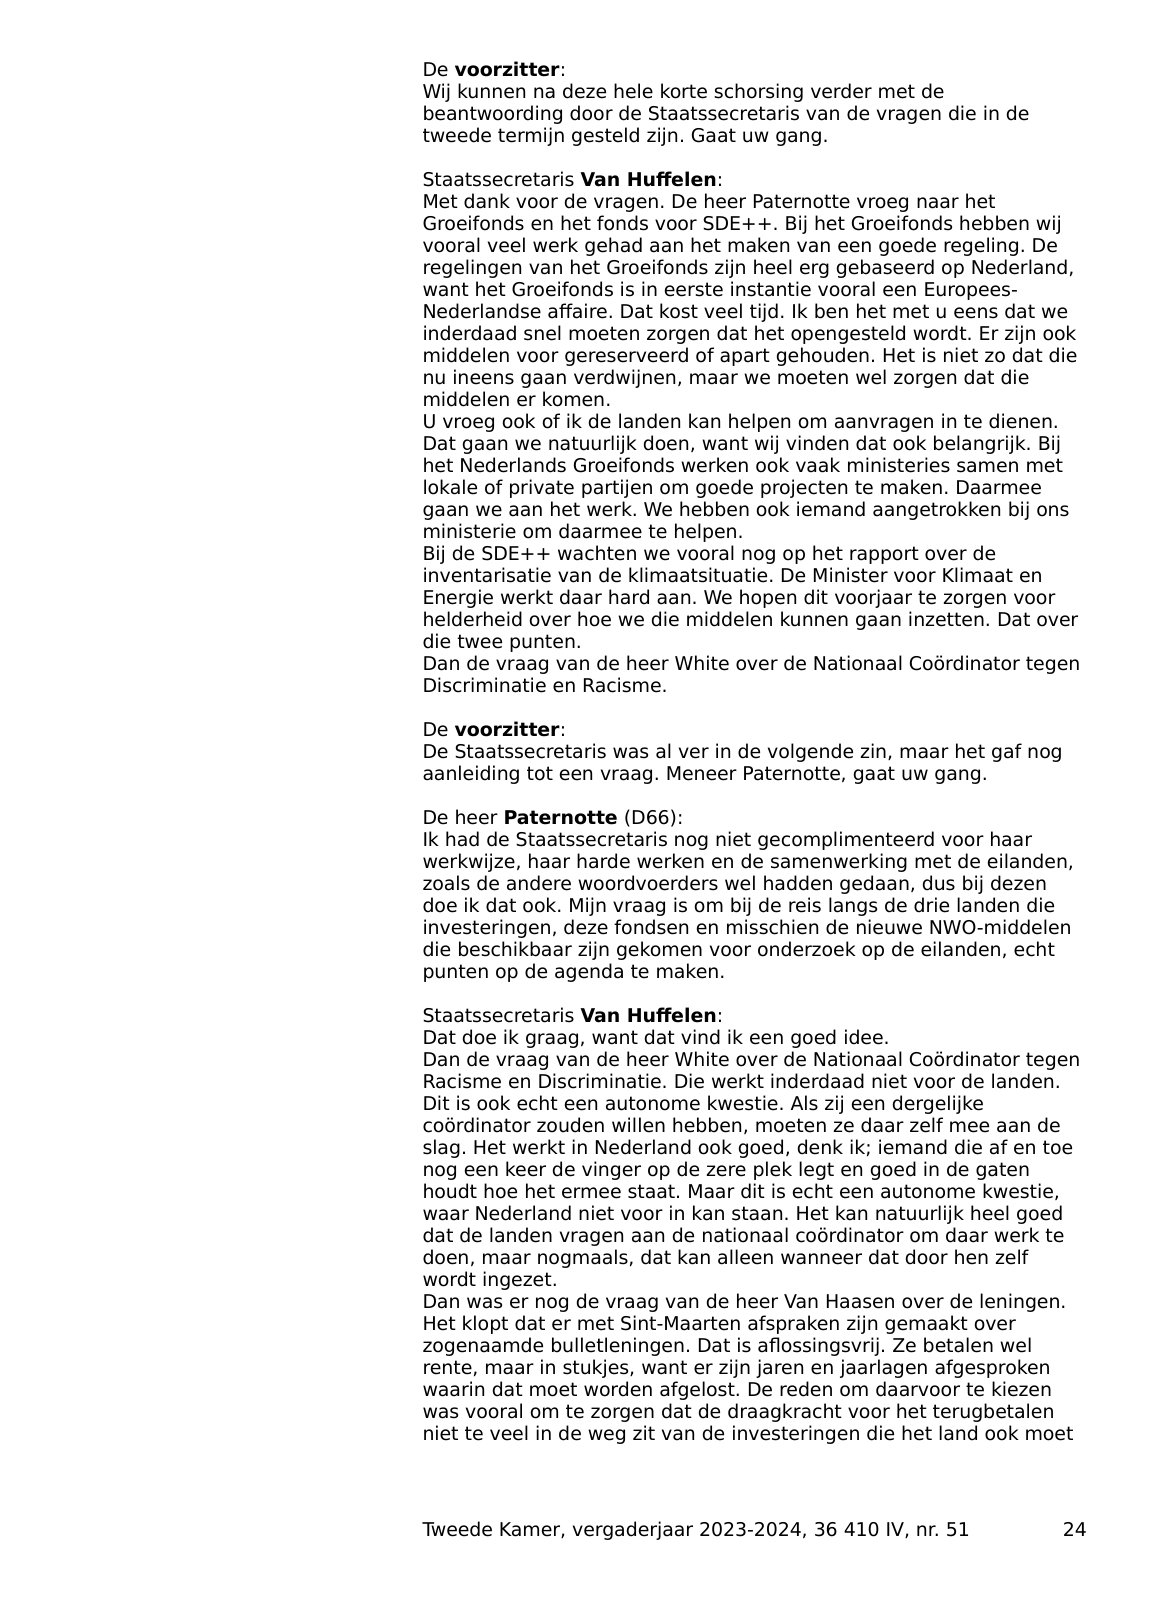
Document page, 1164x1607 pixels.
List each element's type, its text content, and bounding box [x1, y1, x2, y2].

text Staatssecretaris Van Huffelen: [422, 169, 1087, 191]
text Wij kunnen na deze hele korte schorsing verder met de beantwoording door de Staatssecretaris van de vragen die in de tweede termijn gesteld zijn. Gaat uw gang. [422, 81, 1087, 147]
text De heer Paternotte (D66): [422, 807, 1087, 829]
text Ik had de Staatssecretaris nog niet gecomplimenteerd voor haar werkwijze, haar harde werken en de samenwerking met de eilanden, zoals de andere woordvoerders wel hadden gedaan, dus bij dezen doe ik dat ook. Mijn vraag is om bij de reis langs de drie landen die investeringen, deze fondsen en misschien de nieuwe NWO-middelen die beschikbaar zijn gekomen voor onderzoek op de eilanden, echt punten op de agenda te maken. [422, 829, 1087, 983]
text Bij de SDE++ wachten we vooral nog op het rapport over de inventarisatie van de klimaatsituatie. De Minister voor Klimaat en Energie werkt daar hard aan. We hopen dit voorjaar te zorgen voor helderheid over hoe we die middelen kunnen gaan inzetten. Dat over die twee punten. [422, 543, 1087, 653]
text De voorzitter: [422, 59, 1087, 81]
text Dan de vraag van de heer White over de Nationaal Coördinator tegen Racisme en Discriminatie. Die werkt inderdaad niet voor de landen. Dit is ook echt een autonome kwestie. Als zij een dergelijke coördinator zouden willen hebben, moeten ze daar zelf mee aan de slag. Het werkt in Nederland ook goed, denk ik; iemand die af en toe nog een keer de vinger op de zere plek legt en goed in de gaten houdt hoe het ermee staat. Maar dit is echt een autonome kwestie, waar Nederland niet voor in kan staan. Het kan natuurlijk heel goed dat de landen vragen aan de nationaal coördinator om daar werk te doen, maar nogmaals, dat kan alleen wanneer dat door hen zelf wordt ingezet. [422, 1049, 1087, 1291]
text Staatssecretaris Van Huffelen: [422, 1005, 1087, 1027]
text Met dank voor de vragen. De heer Paternotte vroeg naar het Groeifonds en het fonds voor SDE++. Bij het Groeifonds hebben wij vooral veel werk gehad aan het maken van een goede regeling. De regelingen van het Groeifonds zijn heel erg gebaseerd op Nederland, want het Groeifonds is in eerste instantie vooral een Europees-Nederlandse affaire. Dat kost veel tijd. Ik ben het met u eens dat we inderdaad snel moeten zorgen dat het opengesteld wordt. Er zijn ook middelen voor gereserveerd of apart gehouden. Het is niet zo dat die nu ineens gaan verdwijnen, maar we moeten wel zorgen dat die middelen er komen. [422, 191, 1087, 411]
text Dat doe ik graag, want dat vind ik een goed idee. [422, 1027, 1087, 1049]
text De voorzitter: [422, 719, 1087, 741]
text U vroeg ook of ik de landen kan helpen om aanvragen in te dienen. Dat gaan we natuurlijk doen, want wij vinden dat ook belangrijk. Bij het Nederlands Groeifonds werken ook vaak ministeries samen met lokale of private partijen om goede projecten te maken. Daarmee gaan we aan het werk. We hebben ook iemand aangetrokken bij ons ministerie om daarmee te helpen. [422, 411, 1087, 543]
text De Staatssecretaris was al ver in de volgende zin, maar het gaf nog aanleiding tot een vraag. Meneer Paternotte, gaat uw gang. [422, 741, 1087, 785]
text Dan de vraag van de heer White over de Nationaal Coördinator tegen Discriminatie en Racisme. [422, 653, 1087, 697]
text Dan was er nog de vraag van de heer Van Haasen over de leningen. Het klopt dat er met Sint-Maarten afspraken zijn gemaakt over zogenaamde bulletleningen. Dat is aflossingsvrij. Ze betalen wel rente, maar in stukjes, want er zijn jaren en jaarlagen afgesproken waarin dat moet worden afgelost. De reden om daarvoor te kiezen was vooral om te zorgen dat de draagkracht voor het terugbetalen niet te veel in de weg zit van de investeringen die het land ook moet [422, 1291, 1087, 1444]
